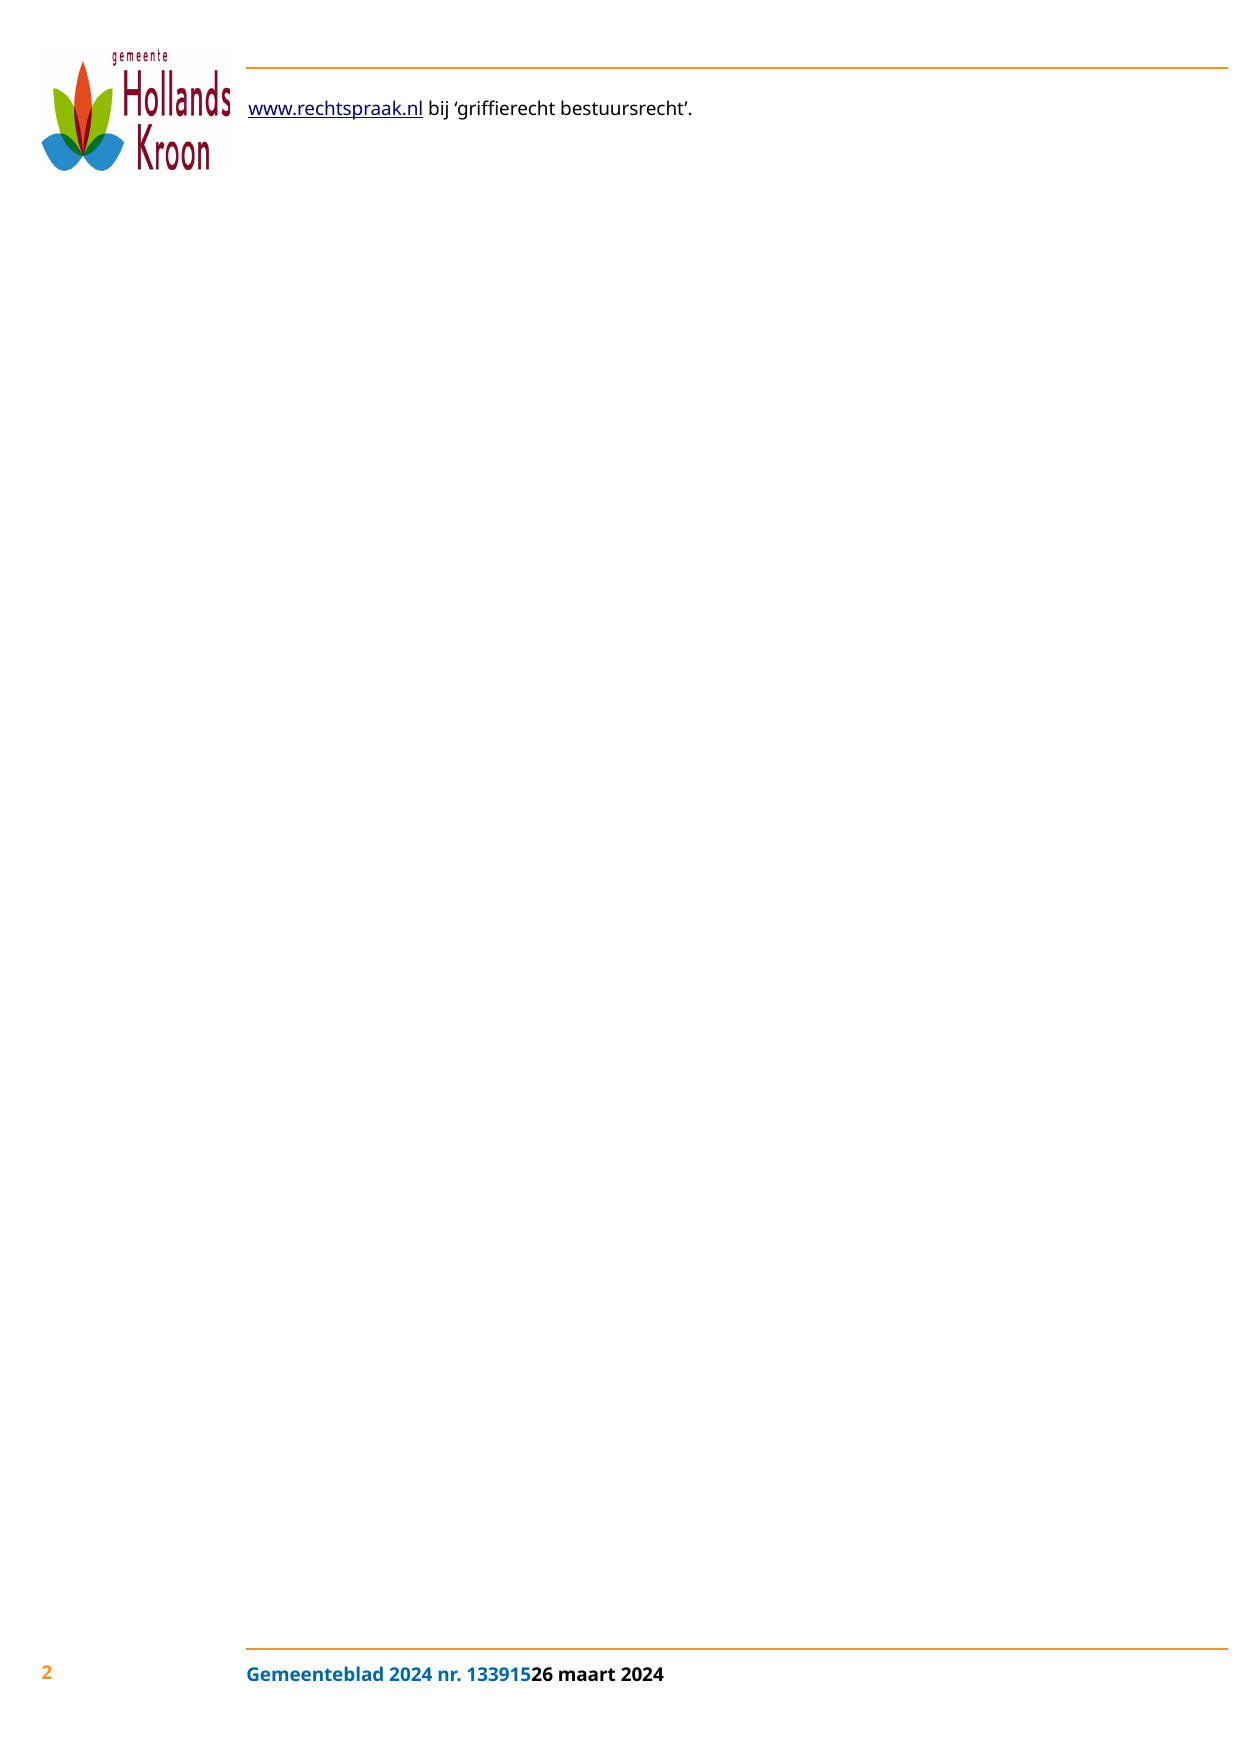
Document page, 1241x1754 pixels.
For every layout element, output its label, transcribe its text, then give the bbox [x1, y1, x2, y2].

picture [41, 47, 231, 172]
text www.rechtspraak.nl bij ‘griffierecht bestuursrecht’. [248, 95, 1152, 121]
